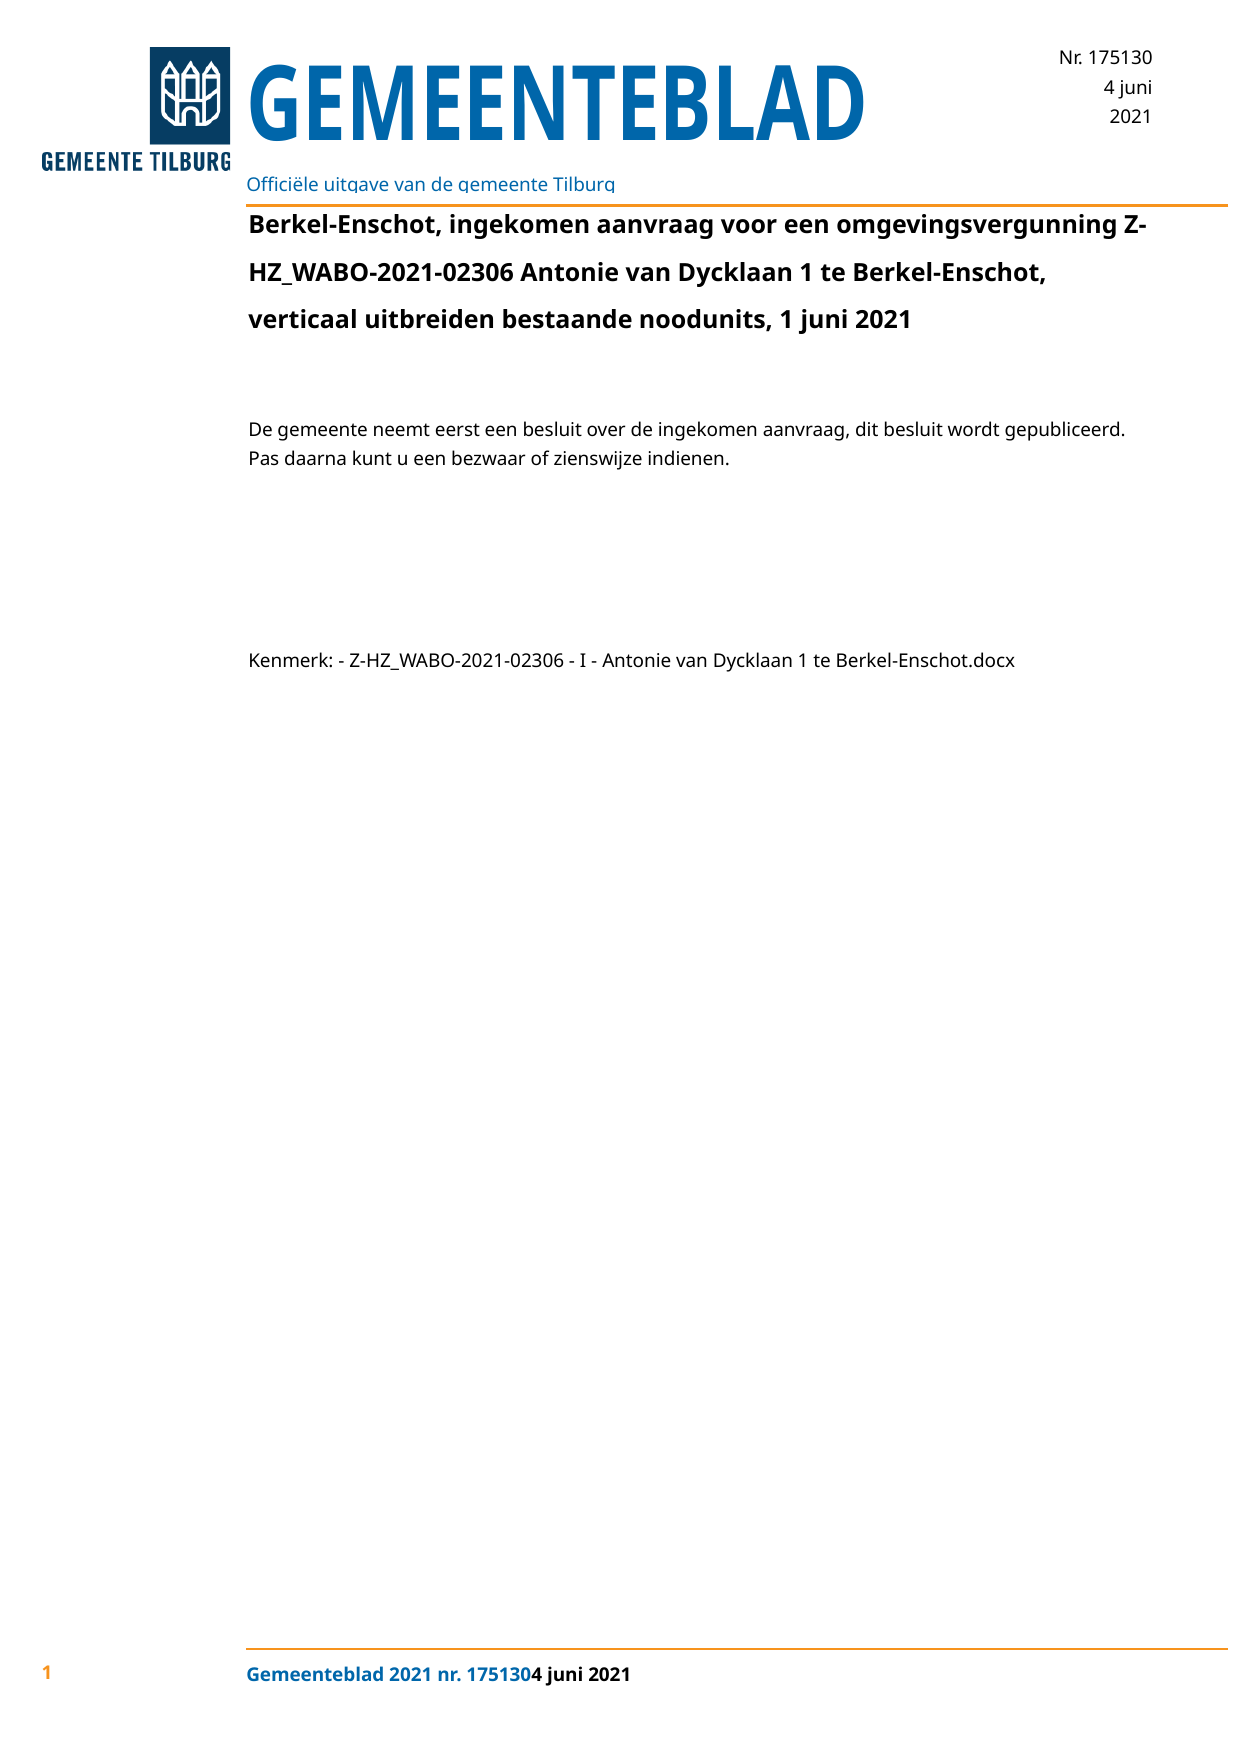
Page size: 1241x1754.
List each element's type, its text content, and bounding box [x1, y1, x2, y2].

picture [41, 47, 231, 172]
text Kenmerk: - Z-HZ_WABO-2021-02306 - I - Antonie van Dycklaan 1 te Berkel-Enschot.docx [248, 647, 1152, 673]
text Berkel-Enschot, ingekomen aanvraag voor een omgevingsvergunning Z-HZ_WABO-2021-02306 Antonie van Dycklaan 1 te Berkel-Enschot, verticaal uitbreiden bestaande noodunits, 1 juni 2021 [248, 207, 1152, 336]
text De gemeente neemt eerst een besluit over de ingekomen aanvraag, dit besluit wordt gepubliceerd. Pas daarna kunt u een bezwaar of zienswijze indienen. [248, 416, 1152, 471]
